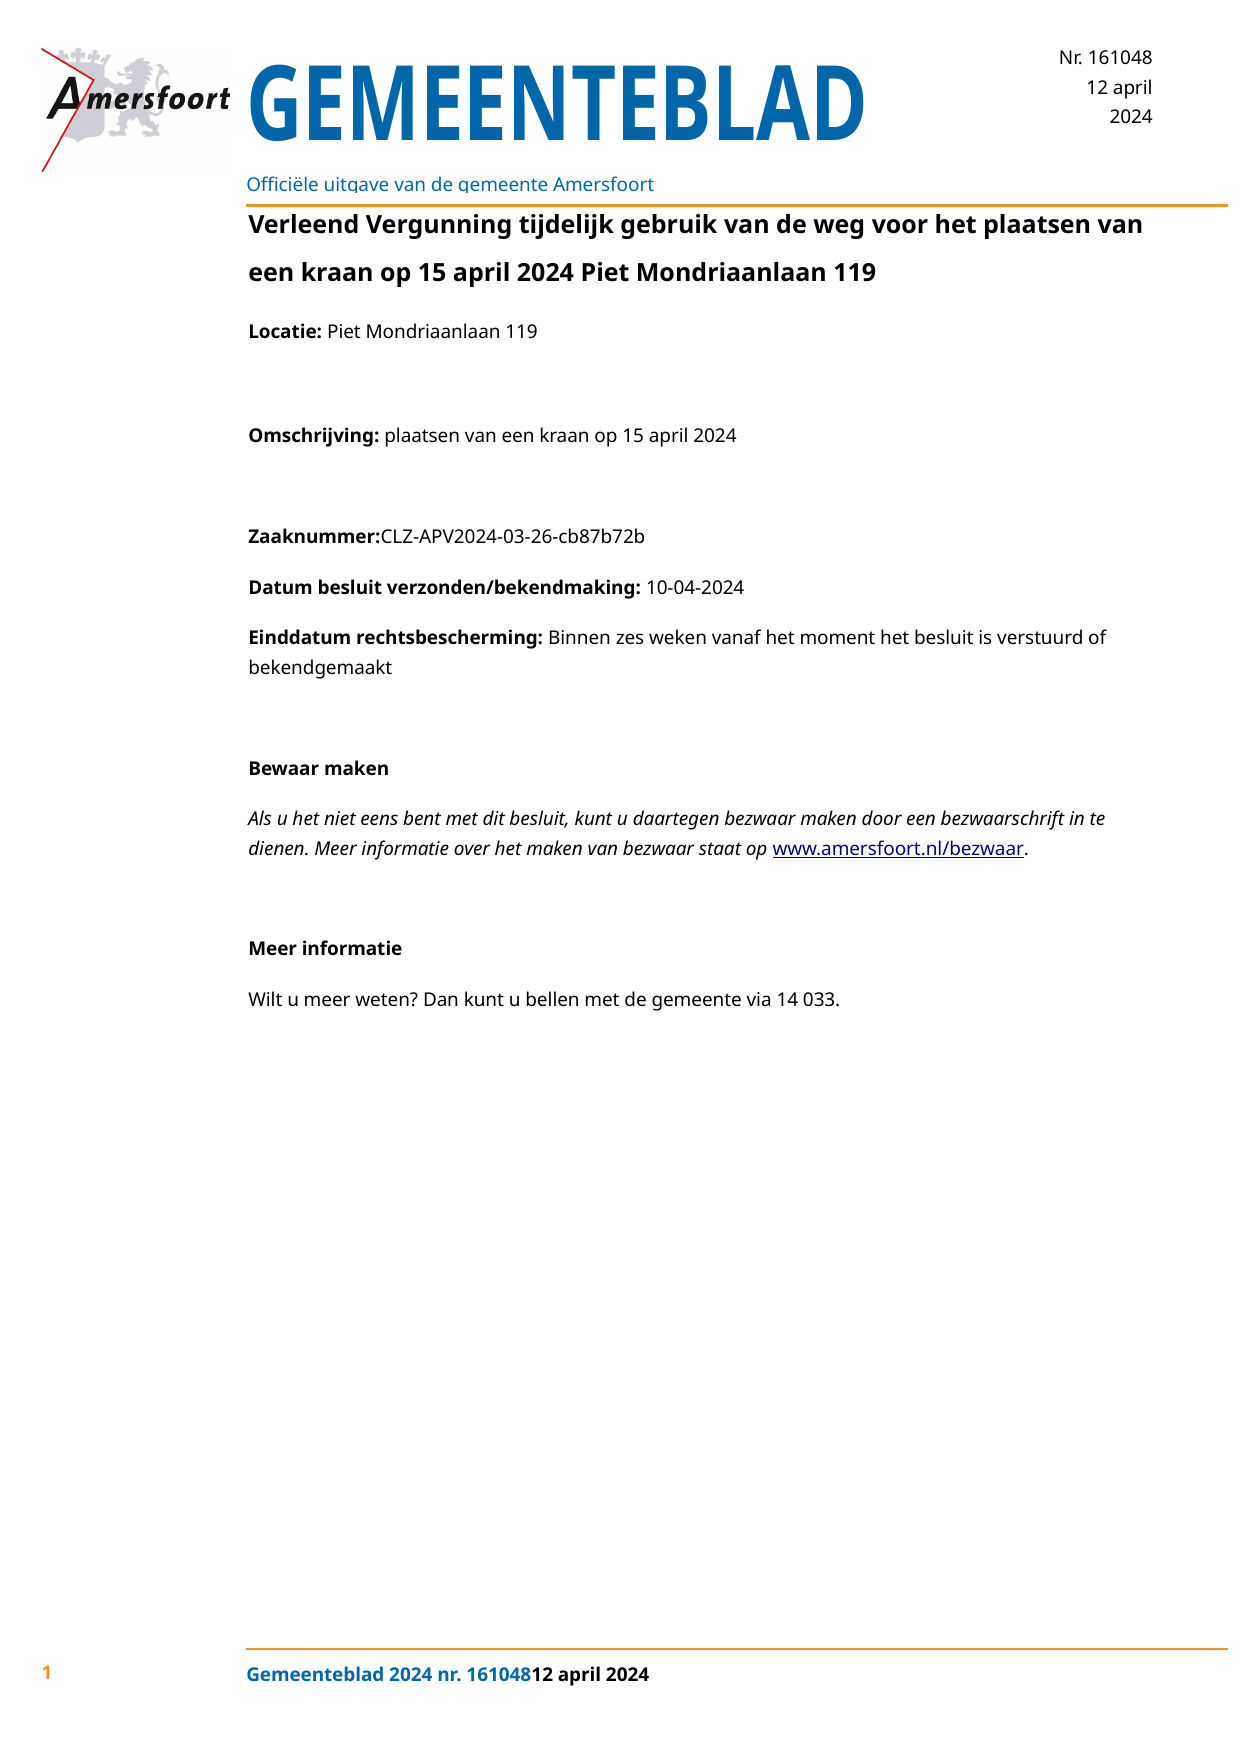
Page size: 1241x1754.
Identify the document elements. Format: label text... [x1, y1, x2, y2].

text Meer informatie [248, 936, 1152, 961]
text Datum besluit verzonden/bekendmaking: 10-04-2024 [248, 574, 1152, 600]
text Locatie: Piet Mondriaanlaan 119 [248, 318, 1152, 344]
text Wilt u meer weten? Dan kunt u bellen met de gemeente via 14 033. [248, 986, 1152, 1012]
text Einddatum rechtsbescherming: Binnen zes weken vanaf het moment het besluit is verstuurd of bekendgemaakt [248, 624, 1152, 680]
text ﻿Omschrijving: plaatsen van een kraan op 15 april 2024 [248, 419, 1152, 448]
picture [41, 47, 231, 172]
text Als u het niet eens bent met dit besluit, kunt u daartegen bezwaar maken door een bezwaarschrift in te dienen. Meer informatie over het maken van bezwaar staat op www.amersfoort.nl/bezwaar. [248, 805, 1152, 861]
text Verleend Vergunning tijdelijk gebruik van de weg voor het plaatsen van een kraan op 15 april 2024 Piet Mondriaanlaan 119 [248, 207, 1152, 288]
text Zaaknummer:CLZ-APV2024-03-26-cb87b72b [248, 523, 1152, 549]
text Bewaar maken [248, 755, 1152, 781]
